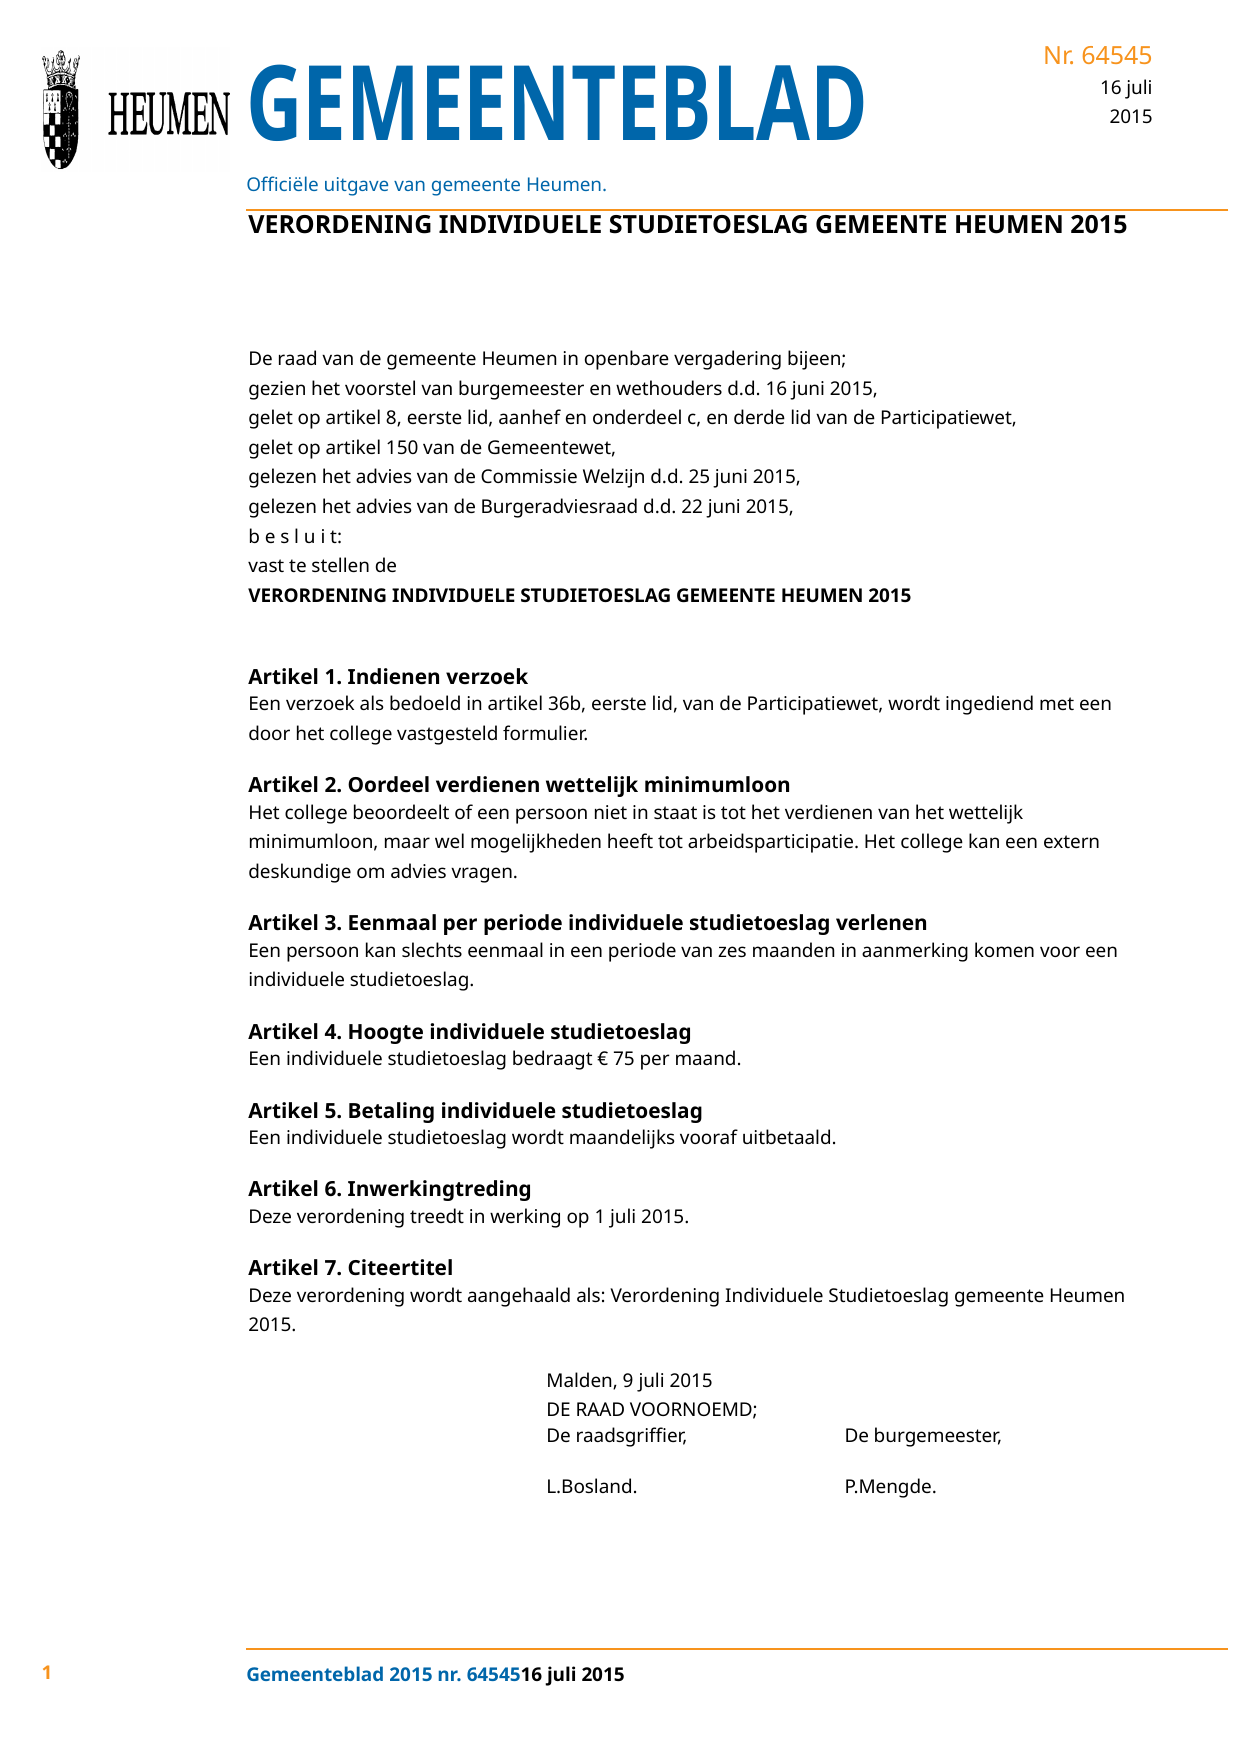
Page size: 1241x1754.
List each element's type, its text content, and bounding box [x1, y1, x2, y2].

table_cell [248, 1422, 546, 1448]
text gelet op artikel 8, eerste lid, aanhef en onderdeel c, en derde lid van de Participatiewet, [248, 404, 1152, 430]
text Een persoon kan slechts eenmaal in een periode van zes maanden in aanmerking komen voor een individuele studietoeslag. [248, 937, 1152, 992]
text Artikel 3. Eenmaal per periode individuele studietoeslag verlenen [248, 908, 1152, 937]
table_cell De raadsgriffier, [546, 1422, 844, 1448]
table_cell [546, 1448, 844, 1473]
table_cell L.Bosland. [546, 1474, 844, 1558]
text gelezen het advies van de Burgeradviesraad d.d. 22 juni 2015, [248, 493, 1152, 519]
text Artikel 2. Oordeel verdienen wettelijk minimumloon [248, 770, 1152, 799]
text Artikel 7. Citeertitel [248, 1253, 1152, 1282]
table_cell [844, 1448, 1152, 1473]
text Het college beoordeelt of een persoon niet in staat is tot het verdienen van het wettelijk minimumloon, maar wel mogelijkheden heeft tot arbeidsparticipatie. Het college kan een extern deskundige om advies vragen. [248, 799, 1152, 884]
text gelezen het advies van de Commissie Welzijn d.d. 25 juni 2015, [248, 464, 1152, 489]
text Artikel 5. Betaling individuele studietoeslag [248, 1096, 1152, 1124]
table_header [248, 1367, 546, 1422]
table_cell P.Mengde. [844, 1474, 1152, 1558]
text De raad van de gemeente Heumen in openbare vergadering bijeen; [248, 345, 1152, 371]
text Artikel 6. Inwerkingtreding [248, 1174, 1152, 1203]
text Een individuele studietoeslag bedraagt € 75 per maand. [248, 1045, 1152, 1071]
table_header Malden, 9 juli 2015 DE RAAD VOORNOEMD; [546, 1367, 844, 1422]
text gelet op artikel 150 van de Gemeentewet, [248, 434, 1152, 460]
text Deze verordening wordt aangehaald als: Verordening Individuele Studietoeslag gemeente Heumen 2015. [248, 1282, 1152, 1337]
text gezien het voorstel van burgemeester en wethouders d.d. 16 juni 2015, [248, 375, 1152, 401]
text Een verzoek als bedoeld in artikel 36b, eerste lid, van de Participatiewet, wordt ingediend met een door het college vastgesteld formulier. [248, 690, 1152, 746]
text Artikel 1. Indienen verzoek [248, 662, 1152, 690]
text Een individuele studietoeslag wordt maandelijks vooraf uitbetaald. [248, 1124, 1152, 1150]
picture [41, 47, 231, 172]
text vast te stellen de [248, 552, 1152, 578]
text b e s l u i t: [248, 523, 1152, 548]
text Artikel 4. Hoogte individuele studietoeslag [248, 1017, 1152, 1045]
text Deze verordening treedt in werking op 1 juli 2015. [248, 1203, 1152, 1229]
table_cell De burgemeester, [844, 1422, 1152, 1448]
text VERORDENING INDIVIDUELE STUDIETOESLAG GEMEENTE HEUMEN 2015 [248, 211, 1152, 241]
table_cell [248, 1474, 546, 1558]
table_cell [248, 1448, 546, 1473]
text VERORDENING INDIVIDUELE STUDIETOESLAG GEMEENTE HEUMEN 2015 [248, 582, 1152, 608]
